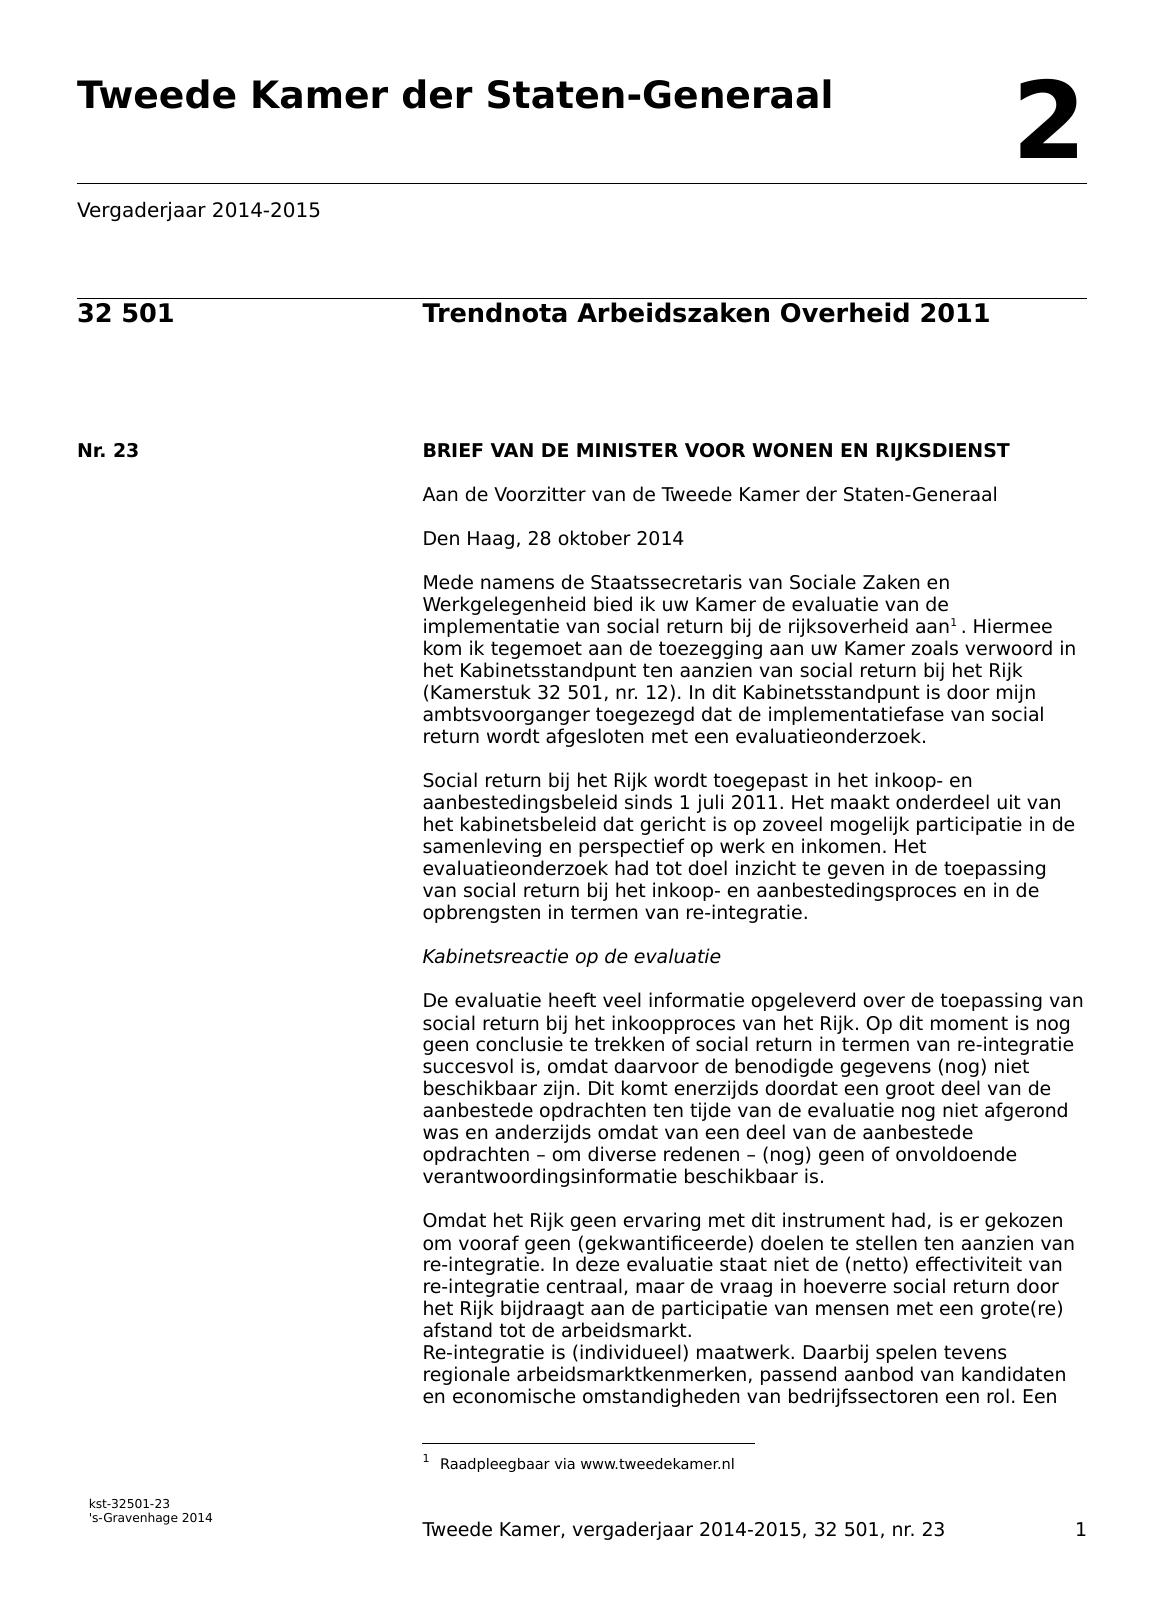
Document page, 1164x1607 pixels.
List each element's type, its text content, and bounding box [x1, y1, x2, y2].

table_header Tweede Kamer der Staten-Generaal [77, 59, 886, 183]
table_cell Vergaderjaar 2014-2015 [77, 184, 1087, 298]
subtitle 32 501 Trendnota Arbeidszaken Overheid 2011 [77, 299, 1087, 329]
subtitle Kabinetsreactie op de evaluatie [422, 946, 1087, 968]
text Aan de Voorzitter van de Tweede Kamer der Staten-Generaal [422, 484, 1087, 506]
text Raadpleegbaar via www.tweedekamer.nl [422, 1452, 1087, 1474]
text Mede namens de Staatssecretaris van Sociale Zaken en Werkgelegenheid bied ik uw Kamer de evaluatie van de implementatie van social return bij de rijksoverheid aan. Hiermee kom ik tegemoet aan de toezegging aan uw Kamer zoals verwoord in het Kabinetsstandpunt ten aanzien van social return bij het Rijk (Kamerstuk 32 501, nr. 12). In dit Kabinetsstandpunt is door mijn ambtsvoorganger toegezegd dat de implementatiefase van social return wordt afgesloten met een evaluatieonderzoek. [422, 572, 1087, 748]
text kst-32501-23 [88, 1497, 323, 1511]
text De evaluatie heeft veel informatie opgeleverd over de toepassing van social return bij het inkoopproces van het Rijk. Op dit moment is nog geen conclusie te trekken of social return in termen van re-integratie succesvol is, omdat daarvoor de benodigde gegevens (nog) niet beschikbaar zijn. Dit komt enerzijds doordat een groot deel van de aanbestede opdrachten ten tijde van de evaluatie nog niet afgerond was en anderzijds omdat van een deel van de aanbestede opdrachten – om diverse redenen – (nog) geen of onvoldoende verantwoordingsinformatie beschikbaar is. [422, 990, 1087, 1188]
text Social return bij het Rijk wordt toegepast in het inkoop- en aanbestedingsbeleid sinds 1 juli 2011. Het maakt onderdeel uit van het kabinetsbeleid dat gericht is op zoveel mogelijk participatie in de samenleving en perspectief op werk en inkomen. Het evaluatieonderzoek had tot doel inzicht te geven in de toepassing van social return bij het inkoop- en aanbestedingsproces en in de opbrengsten in termen van re-integratie. [422, 770, 1087, 924]
text 's-Gravenhage 2014 [88, 1511, 323, 1525]
subtitle Nr. 23 BRIEF VAN DE MINISTER VOOR WONEN EN RIJKSDIENST [77, 440, 1087, 462]
text Omdat het Rijk geen ervaring met dit instrument had, is er gekozen om vooraf geen (gekwantificeerde) doelen te stellen ten aanzien van re-integratie. In deze evaluatie staat niet de (netto) effectiviteit van re-integratie centraal, maar de vraag in hoeverre social return door het Rijk bijdraagt aan de participatie van mensen met een grote(re) afstand tot de arbeidsmarkt. [422, 1210, 1087, 1342]
text Re-integratie is (individueel) maatwerk. Daarbij spelen tevens regionale arbeidsmarktkenmerken, passend aanbod van kandidaten en economische omstandigheden van bedrijfssectoren een rol. Een [422, 1342, 1087, 1408]
table_header 2 [886, 59, 1087, 183]
text Den Haag, 28 oktober 2014 [422, 528, 1087, 550]
